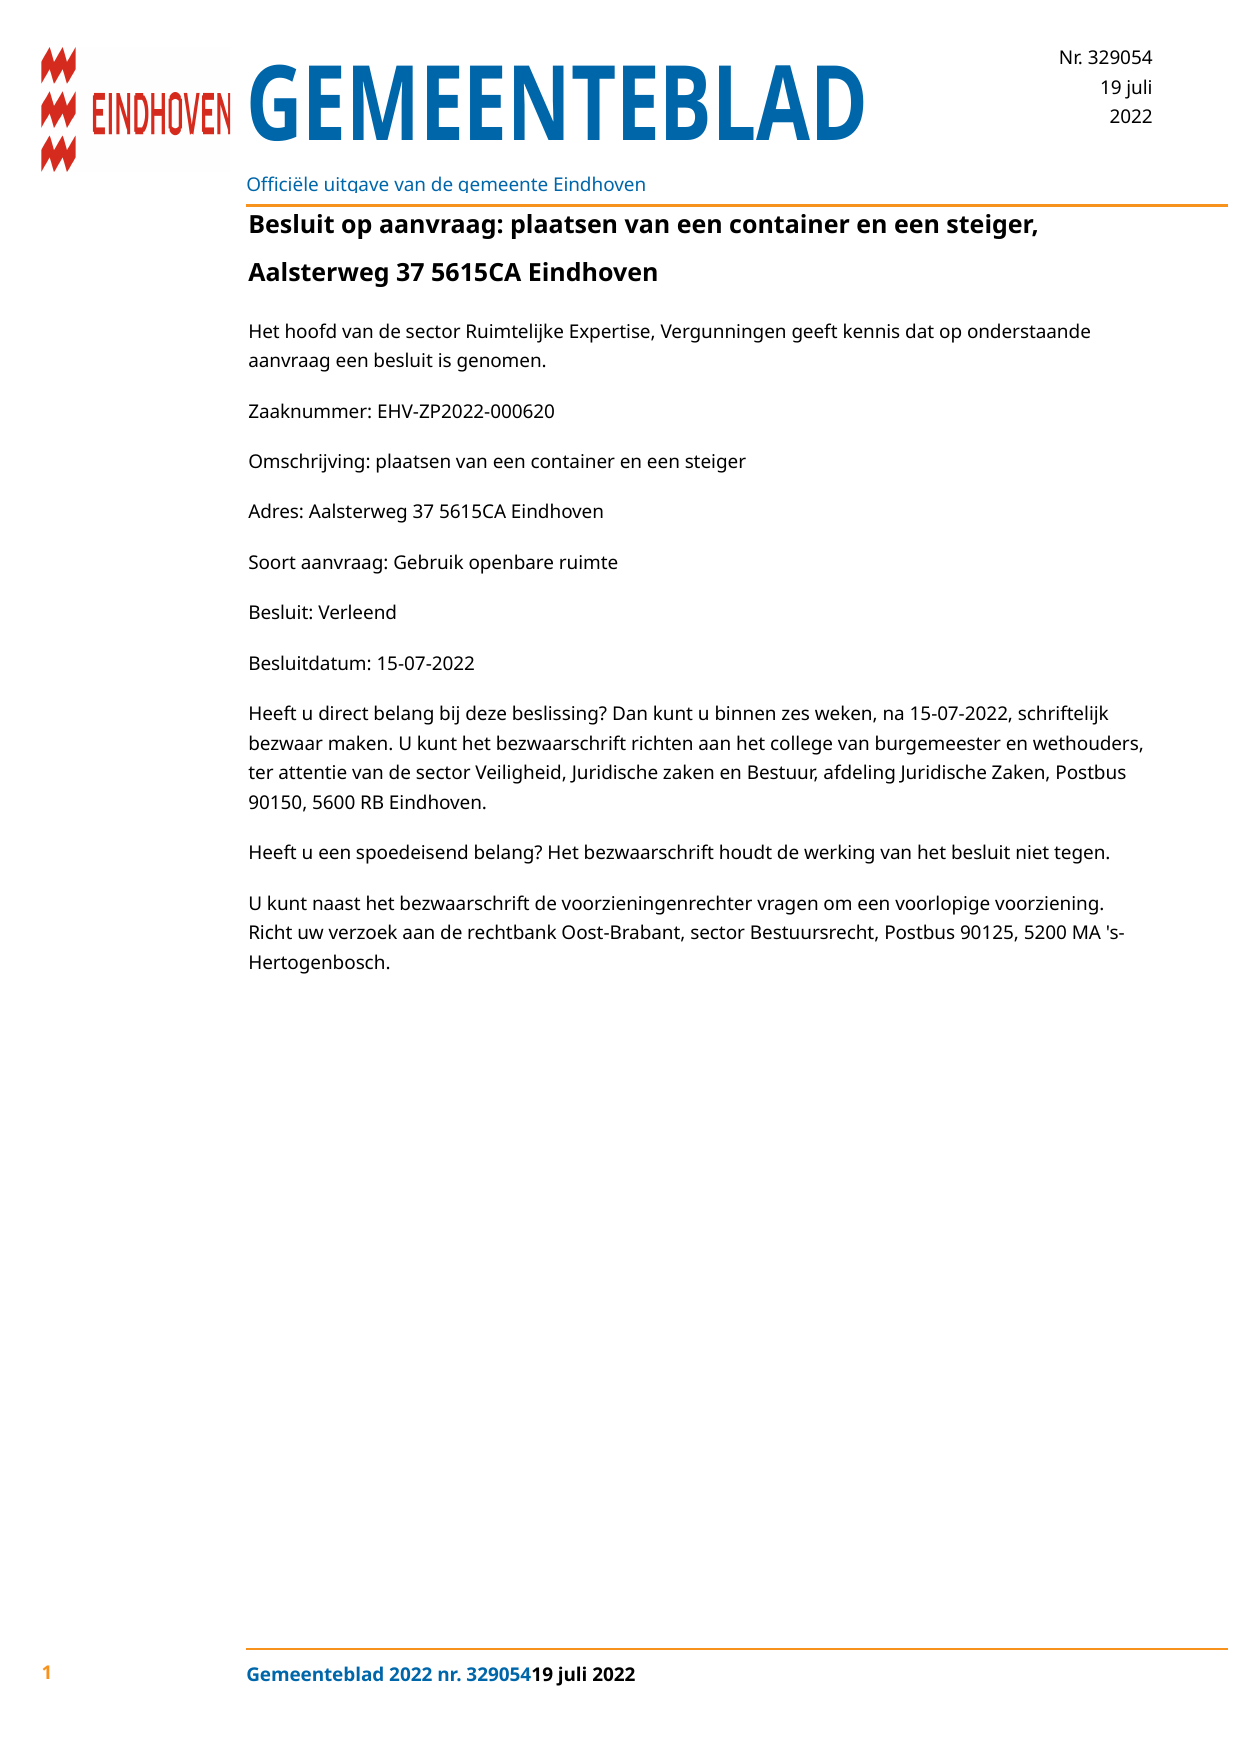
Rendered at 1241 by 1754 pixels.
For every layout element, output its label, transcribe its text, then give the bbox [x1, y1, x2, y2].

text Zaaknummer: EHV-ZP2022-000620 [248, 398, 1152, 424]
text Besluit: Verleend [248, 599, 1152, 625]
text Besluit op aanvraag: plaatsen van een container en een steiger, Aalsterweg 37 5615CA Eindhoven [248, 207, 1152, 288]
picture [41, 47, 231, 172]
text Adres: Aalsterweg 37 5615CA Eindhoven [248, 499, 1152, 524]
text Soort aanvraag: Gebruik openbare ruimte [248, 549, 1152, 575]
text Besluitdatum: 15-07-2022 [248, 650, 1152, 676]
text Omschrijving: plaatsen van een container en een steiger [248, 448, 1152, 474]
text Heeft u direct belang bij deze beslissing? Dan kunt u binnen zes weken, na 15-07-2022, schriftelijk bezwaar maken. U kunt het bezwaarschrift richten aan het college van burgemeester en wethouders, ter attentie van de sector Veiligheid, Juridische zaken en Bestuur, afdeling Juridische Zaken, Postbus 90150, 5600 RB Eindhoven. [248, 700, 1152, 815]
text U kunt naast het bezwaarschrift de voorzieningenrechter vragen om een voorlopige voorziening. Richt uw verzoek aan de rechtbank Oost-Brabant, sector Bestuursrecht, Postbus 90125, 5200 MA 's-Hertogenbosch. [248, 890, 1152, 975]
text Het hoofd van de sector Ruimtelijke Expertise, Vergunningen geeft kennis dat op onderstaande aanvraag een besluit is genomen. [248, 318, 1152, 373]
text Heeft u een spoedeisend belang? Het bezwaarschrift houdt de werking van het besluit niet tegen. [248, 839, 1152, 865]
